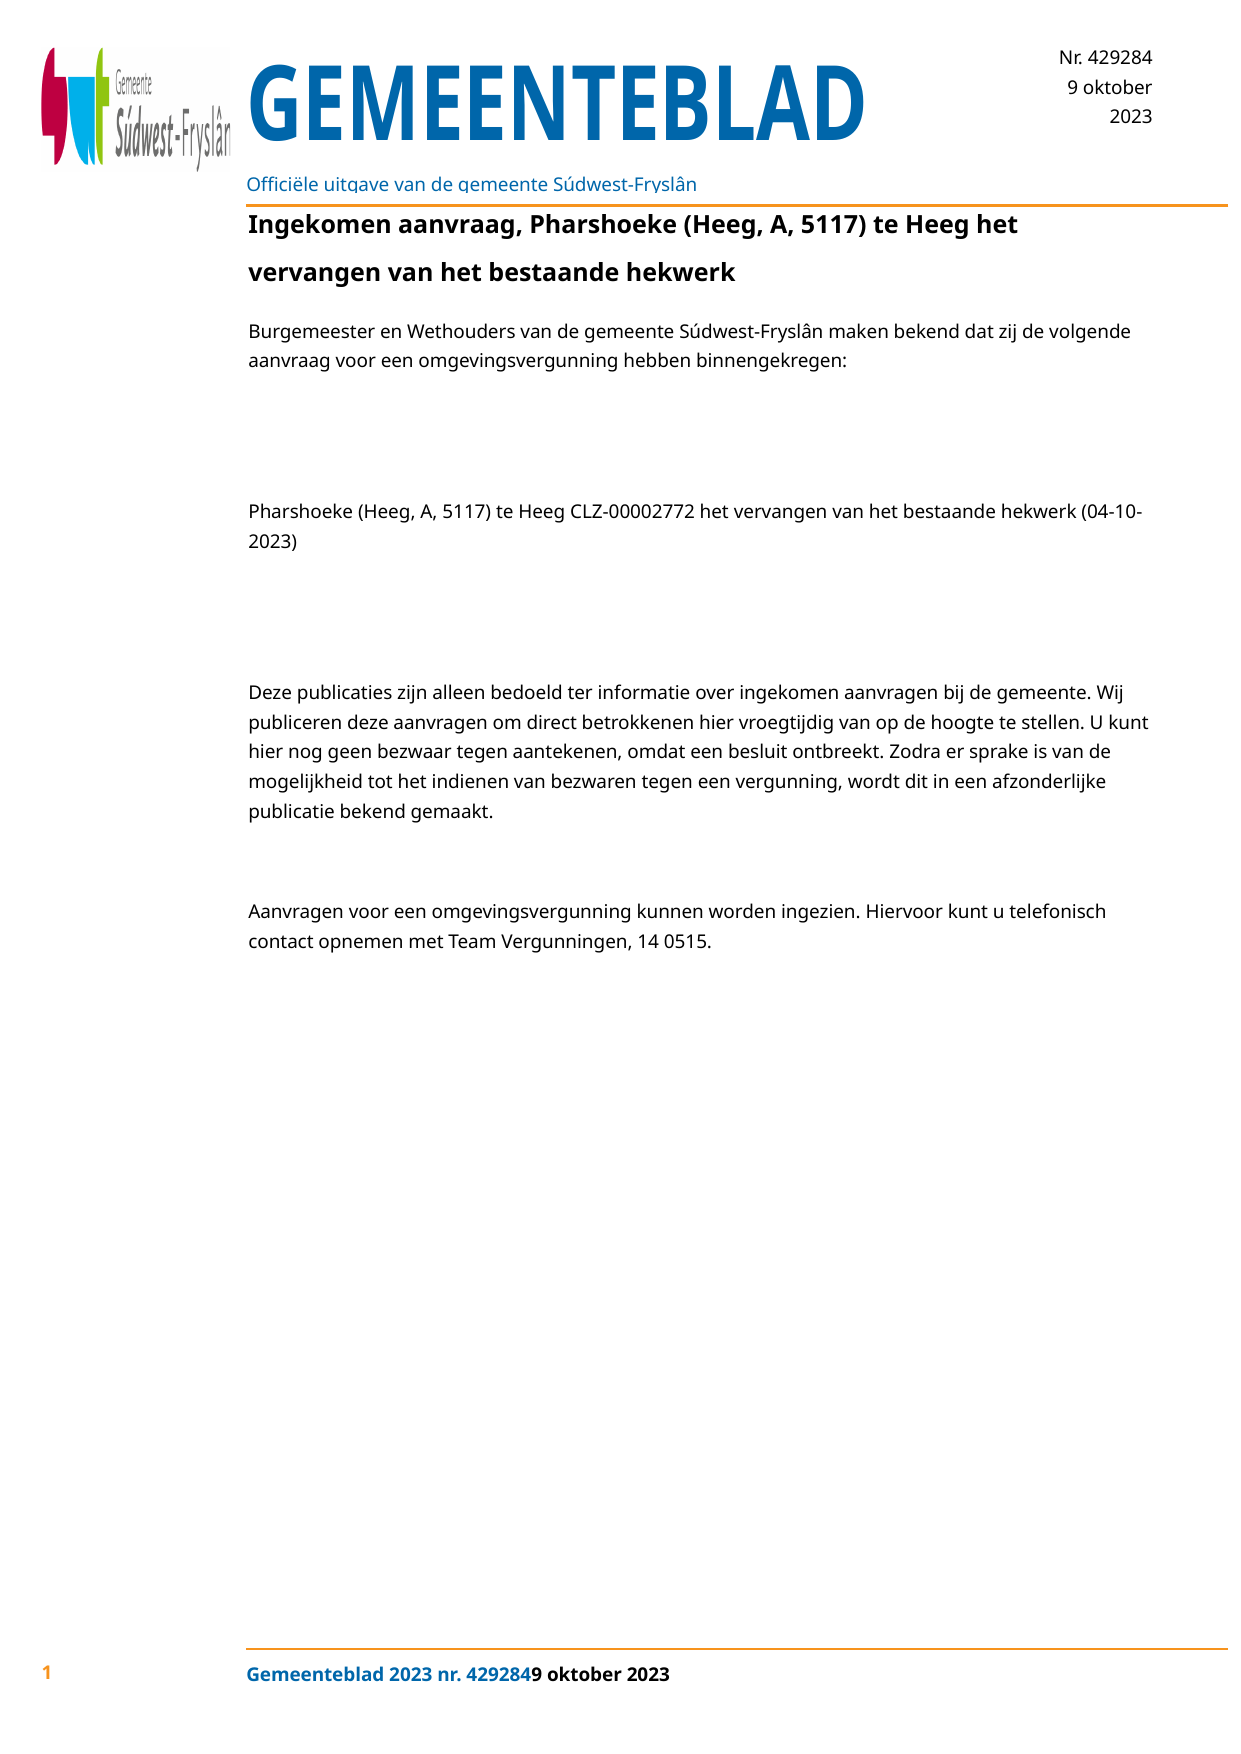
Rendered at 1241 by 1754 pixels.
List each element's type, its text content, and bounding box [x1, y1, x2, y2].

text Burgemeester en Wethouders van de gemeente Súdwest-Fryslân maken bekend dat zij de volgende aanvraag voor een omgevingsvergunning hebben binnengekregen: [248, 318, 1152, 373]
picture [41, 47, 231, 172]
text Aanvragen voor een omgevingsvergunning kunnen worden ingezien. Hiervoor kunt u telefonisch contact opnemen met Team Vergunningen, 14 0515. [248, 899, 1152, 954]
text Pharshoeke (Heeg, A, 5117) te Heeg CLZ-00002772 het vervangen van het bestaande hekwerk (04-10-2023) [248, 499, 1152, 554]
text Deze publicaties zijn alleen bedoeld ter informatie over ingekomen aanvragen bij de gemeente. Wij publiceren deze aanvragen om direct betrokkenen hier vroegtijdig van op de hoogte te stellen. U kunt hier nog geen bezwaar tegen aantekenen, omdat een besluit ontbreekt. Zodra er sprake is van de mogelijkheid tot het indienen van bezwaren tegen een vergunning, wordt dit in een afzonderlijke publicatie bekend gemaakt. [248, 679, 1152, 824]
text Ingekomen aanvraag, Pharshoeke (Heeg, A, 5117) te Heeg het vervangen van het bestaande hekwerk [248, 207, 1152, 288]
